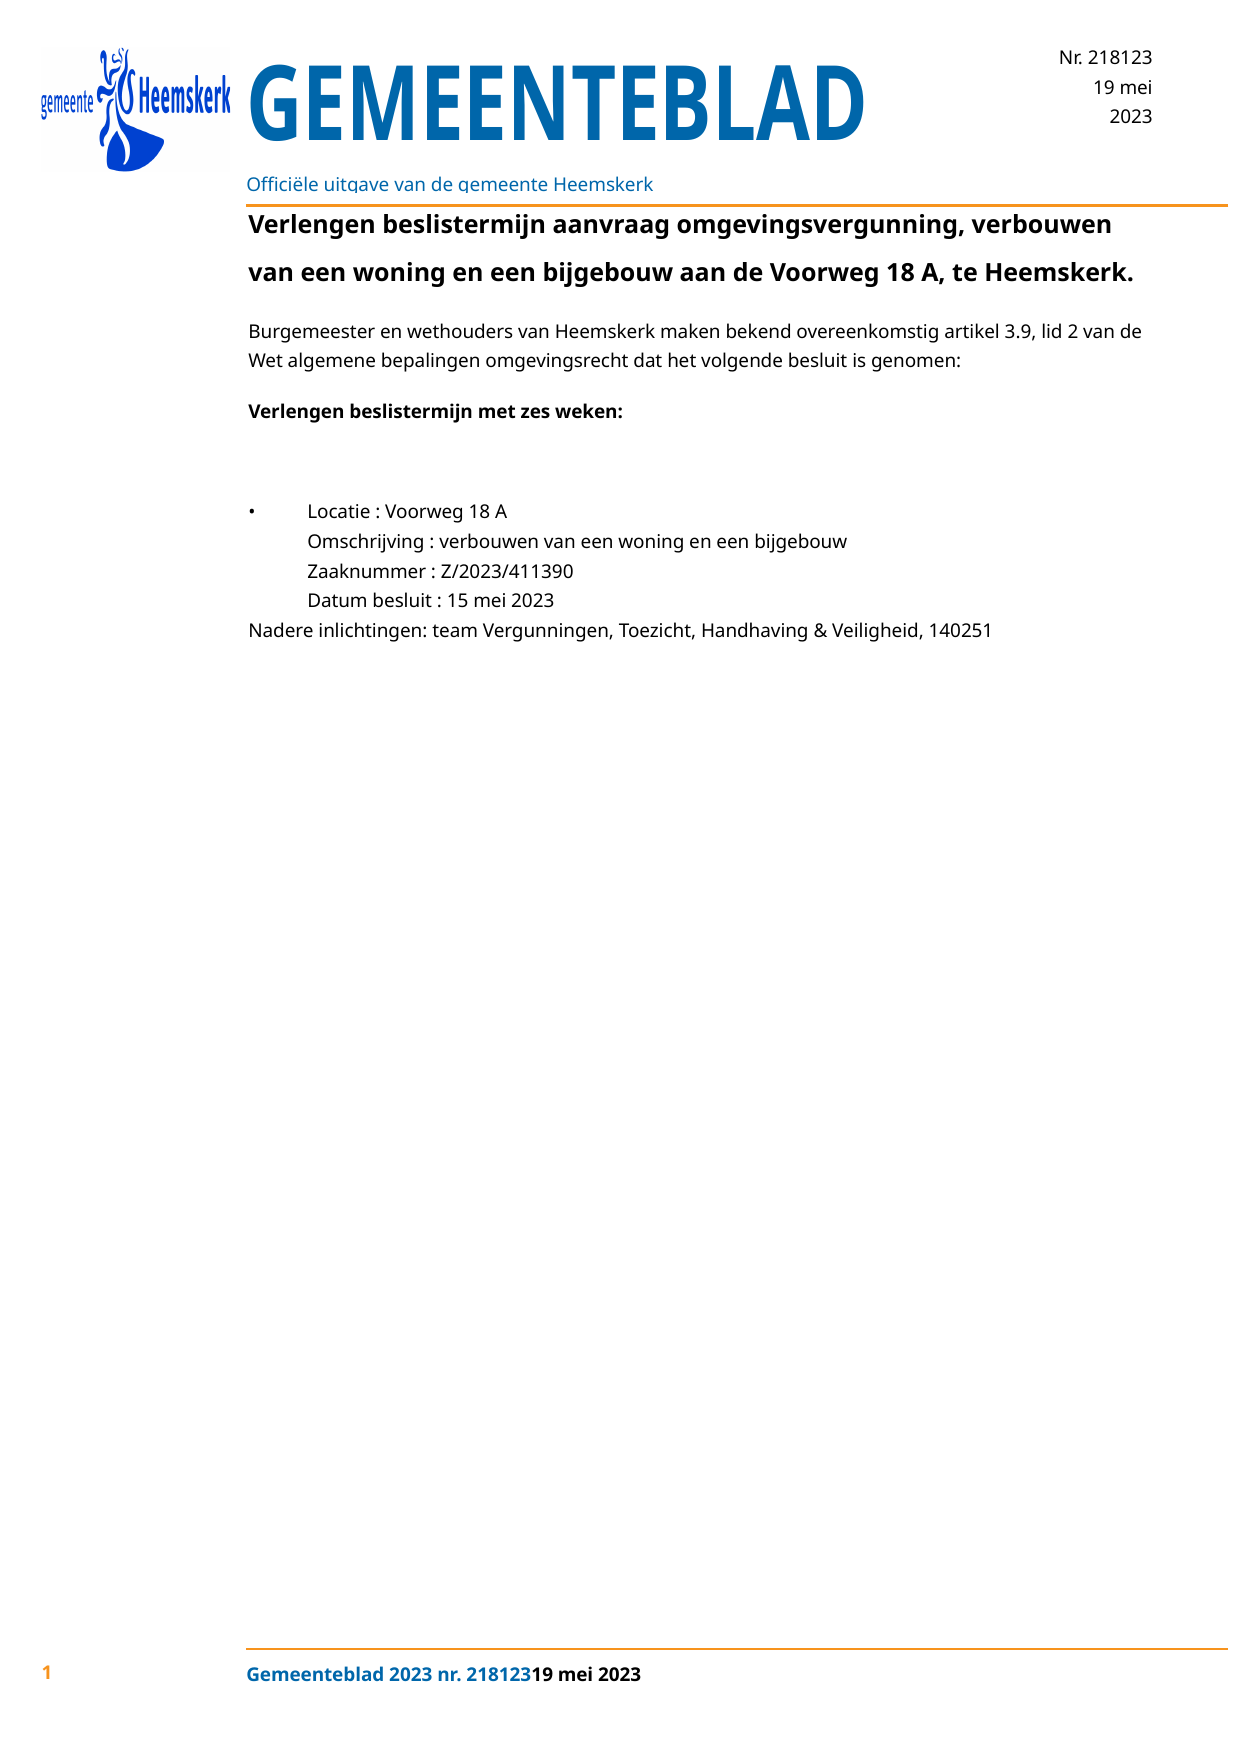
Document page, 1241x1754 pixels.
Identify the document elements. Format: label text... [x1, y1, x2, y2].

text Burgemeester en wethouders van Heemskerk maken bekend overeenkomstig artikel 3.9, lid 2 van de Wet algemene bepalingen omgevingsrecht dat het volgende besluit is genomen: [248, 318, 1152, 373]
text Nadere inlichtingen: team Vergunningen, Toezicht, Handhaving & Veiligheid, 140251 [248, 617, 1152, 643]
list Datum besluit : 15 mei 2023 [248, 587, 1152, 613]
text Verlengen beslistermijn aanvraag omgevingsvergunning, verbouwen van een woning en een bijgebouw aan de Voorweg 18 A, te Heemskerk. [248, 207, 1152, 288]
list Omschrijving : verbouwen van een woning en een bijgebouw [248, 528, 1152, 554]
list Zaaknummer : Z/2023/411390 [248, 558, 1152, 584]
text Verlengen beslistermijn met zes weken: [248, 398, 1152, 424]
picture [41, 47, 231, 172]
list Locatie : Voorweg 18 A [248, 499, 1152, 524]
